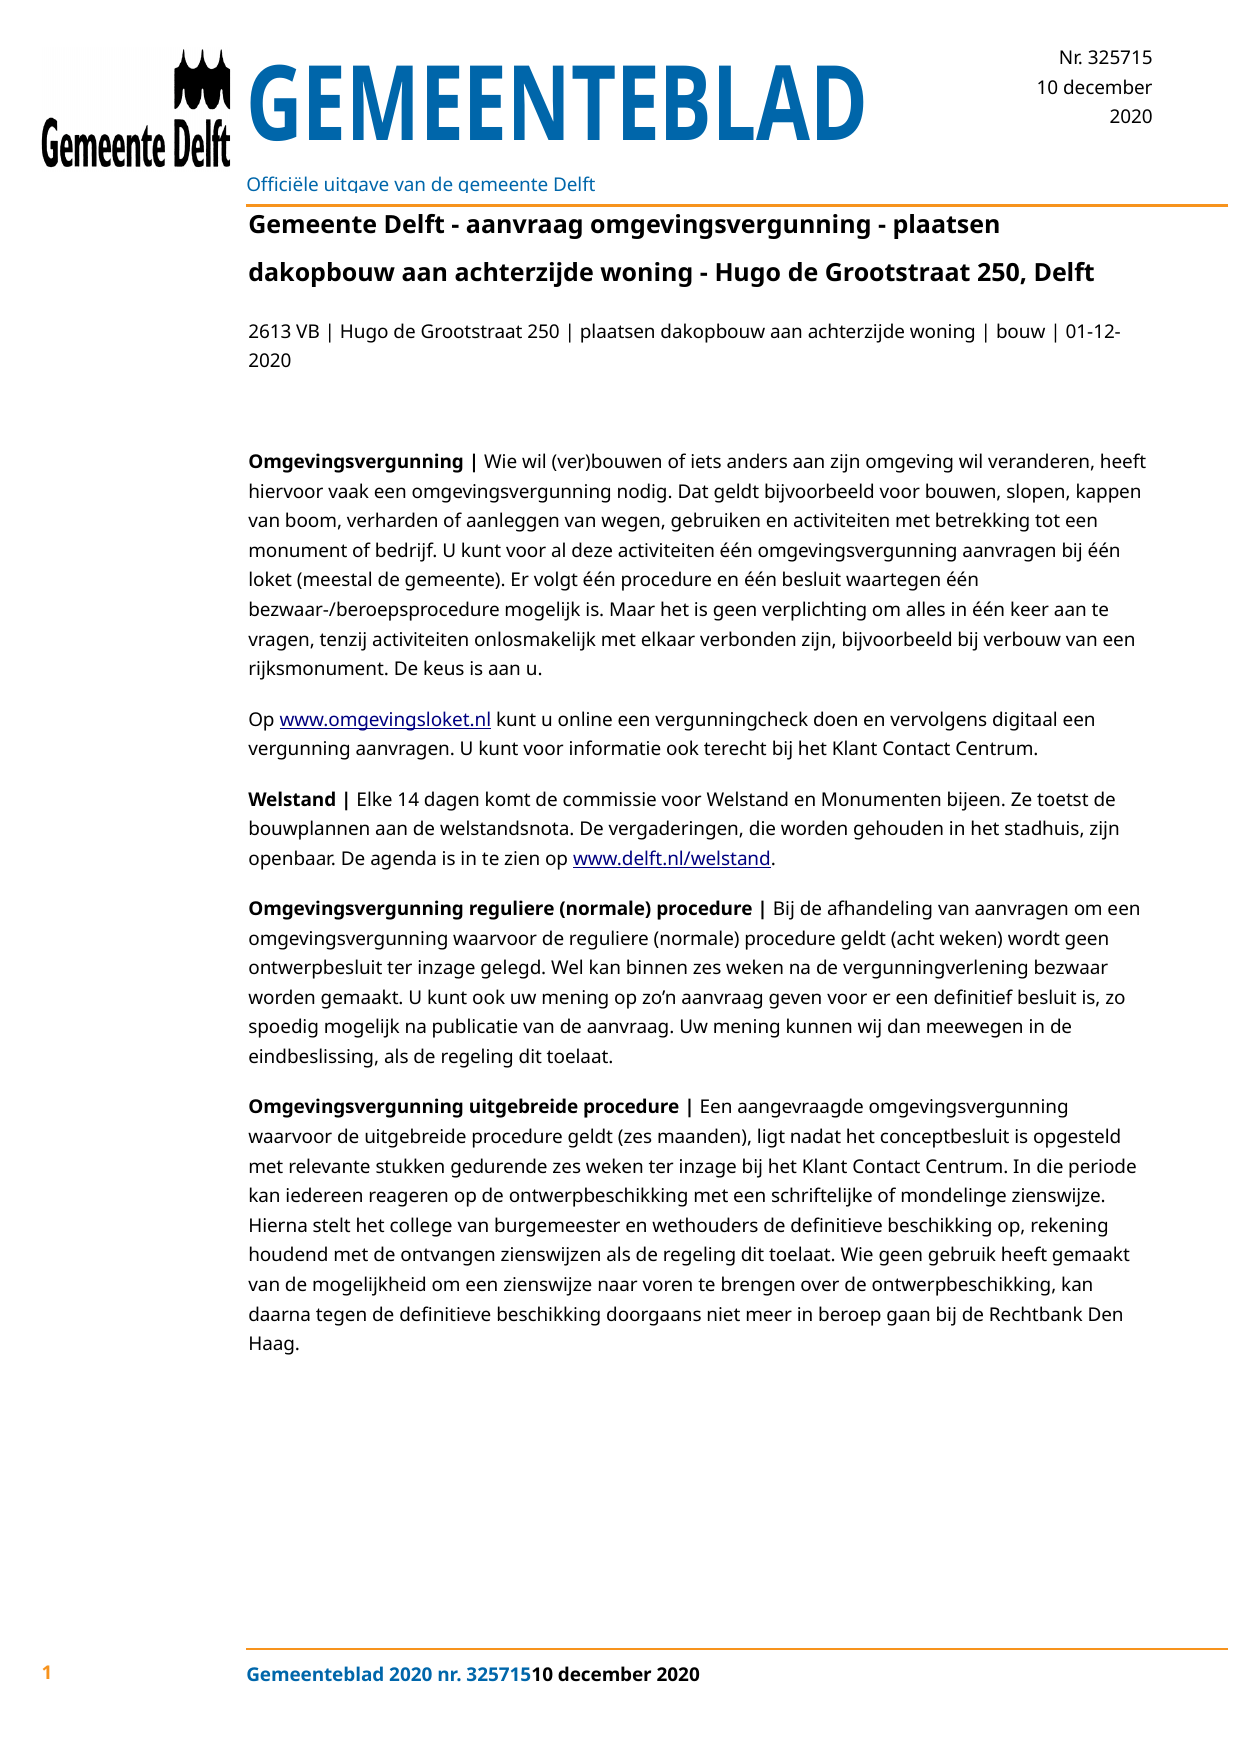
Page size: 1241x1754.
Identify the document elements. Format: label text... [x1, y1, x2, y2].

picture [41, 47, 231, 172]
text Omgevingsvergunning | Wie wil (ver)bouwen of iets anders aan zijn omgeving wil veranderen, heeft hiervoor vaak een omgevingsvergunning nodig. Dat geldt bijvoorbeeld voor bouwen, slopen, kappen van boom, verharden of aanleggen van wegen, gebruiken en activiteiten met betrekking tot een monument of bedrijf. U kunt voor al deze activiteiten één omgevingsvergunning aanvragen bij één loket (meestal de gemeente). Er volgt één procedure en één besluit waartegen één bezwaar-/beroepsprocedure mogelijk is. Maar het is geen verplichting om alles in één keer aan te vragen, tenzij activiteiten onlosmakelijk met elkaar verbonden zijn, bijvoorbeeld bij verbouw van een rijksmonument. De keus is aan u. [248, 448, 1152, 681]
text Omgevingsvergunning uitgebreide procedure | Een aangevraagde omgevingsvergunning waarvoor de uitgebreide procedure geldt (zes maanden), ligt nadat het conceptbesluit is opgesteld met relevante stukken gedurende zes weken ter inzage bij het Klant Contact Centrum. In die periode kan iedereen reageren op de ontwerpbeschikking met een schriftelijke of mondelinge zienswijze. Hierna stelt het college van burgemeester en wethouders de definitieve beschikking op, rekening houdend met de ontvangen zienswijzen als de regeling dit toelaat. Wie geen gebruik heeft gemaakt van de mogelijkheid om een zienswijze naar voren te brengen over de ontwerpbeschikking, kan daarna tegen de definitieve beschikking doorgaans niet meer in beroep gaan bij de Rechtbank Den Haag. [248, 1094, 1152, 1356]
text Op www.omgevingsloket.nl kunt u online een vergunningcheck doen en vervolgens digitaal een vergunning aanvragen. U kunt voor informatie ook terecht bij het Klant Contact Centrum. [248, 706, 1152, 761]
text Welstand | Elke 14 dagen komt de commissie voor Welstand en Monumenten bijeen. Ze toetst de bouwplannen aan de welstandsnota. De vergaderingen, die worden gehouden in het stadhuis, zijn openbaar. De agenda is in te zien op www.delft.nl/welstand. [248, 786, 1152, 871]
text 2613 VB | Hugo de Grootstraat 250 | plaatsen dakopbouw aan achterzijde woning | bouw | 01-12-2020 [248, 318, 1152, 373]
text Omgevingsvergunning reguliere (normale) procedure | Bij de afhandeling van aanvragen om een omgevingsvergunning waarvoor de reguliere (normale) procedure geldt (acht weken) wordt geen ontwerpbesluit ter inzage gelegd. Wel kan binnen zes weken na de vergunningverlening bezwaar worden gemaakt. U kunt ook uw mening op zo’n aanvraag geven voor er een definitief besluit is, zo spoedig mogelijk na publicatie van de aanvraag. Uw mening kunnen wij dan meewegen in de eindbeslissing, als de regeling dit toelaat. [248, 895, 1152, 1069]
text Gemeente Delft - aanvraag omgevingsvergunning - plaatsen dakopbouw aan achterzijde woning - Hugo de Grootstraat 250, Delft [248, 207, 1152, 288]
